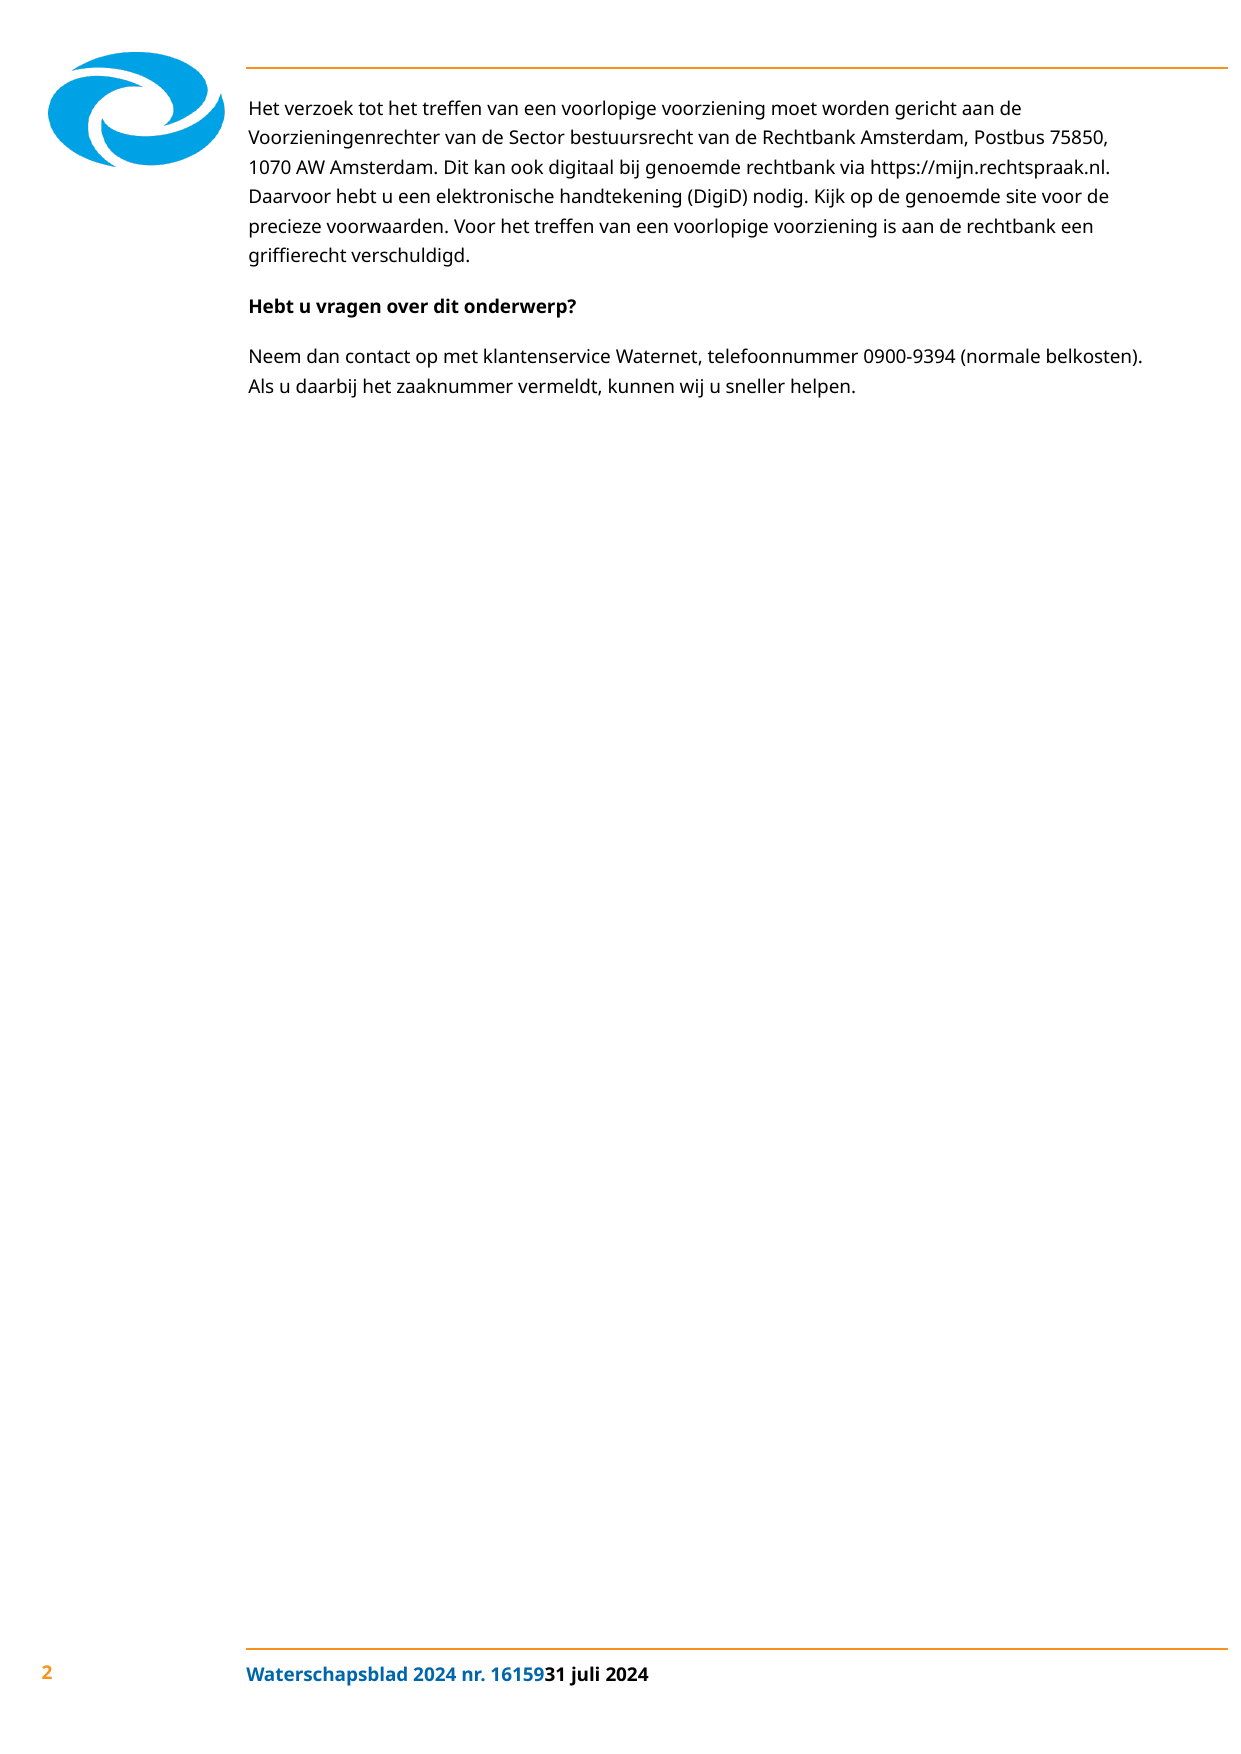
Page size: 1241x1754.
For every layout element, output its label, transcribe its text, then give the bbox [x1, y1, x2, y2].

text Hebt u vragen over dit onderwerp? [248, 293, 1152, 319]
text Het verzoek tot het treffen van een voorlopige voorziening moet worden gericht aan de Voorzieningenrechter van de Sector bestuursrecht van de Rechtbank Amsterdam, Postbus 75850, 1070 AW Amsterdam. Dit kan ook digitaal bij genoemde rechtbank via https://mijn.rechtspraak.nl. Daarvoor hebt u een elektronische handtekening (DigiD) nodig. Kijk op de genoemde site voor de precieze voorwaarden. Voor het treffen van een voorlopige voorziening is aan de rechtbank een griffierecht verschuldigd. [248, 95, 1152, 268]
text Neem dan contact op met klantenservice Waternet, telefoonnummer 0900-9394 (normale belkosten). Als u daarbij het zaaknummer vermeldt, kunnen wij u sneller helpen. [248, 343, 1152, 399]
picture [41, 47, 231, 172]
